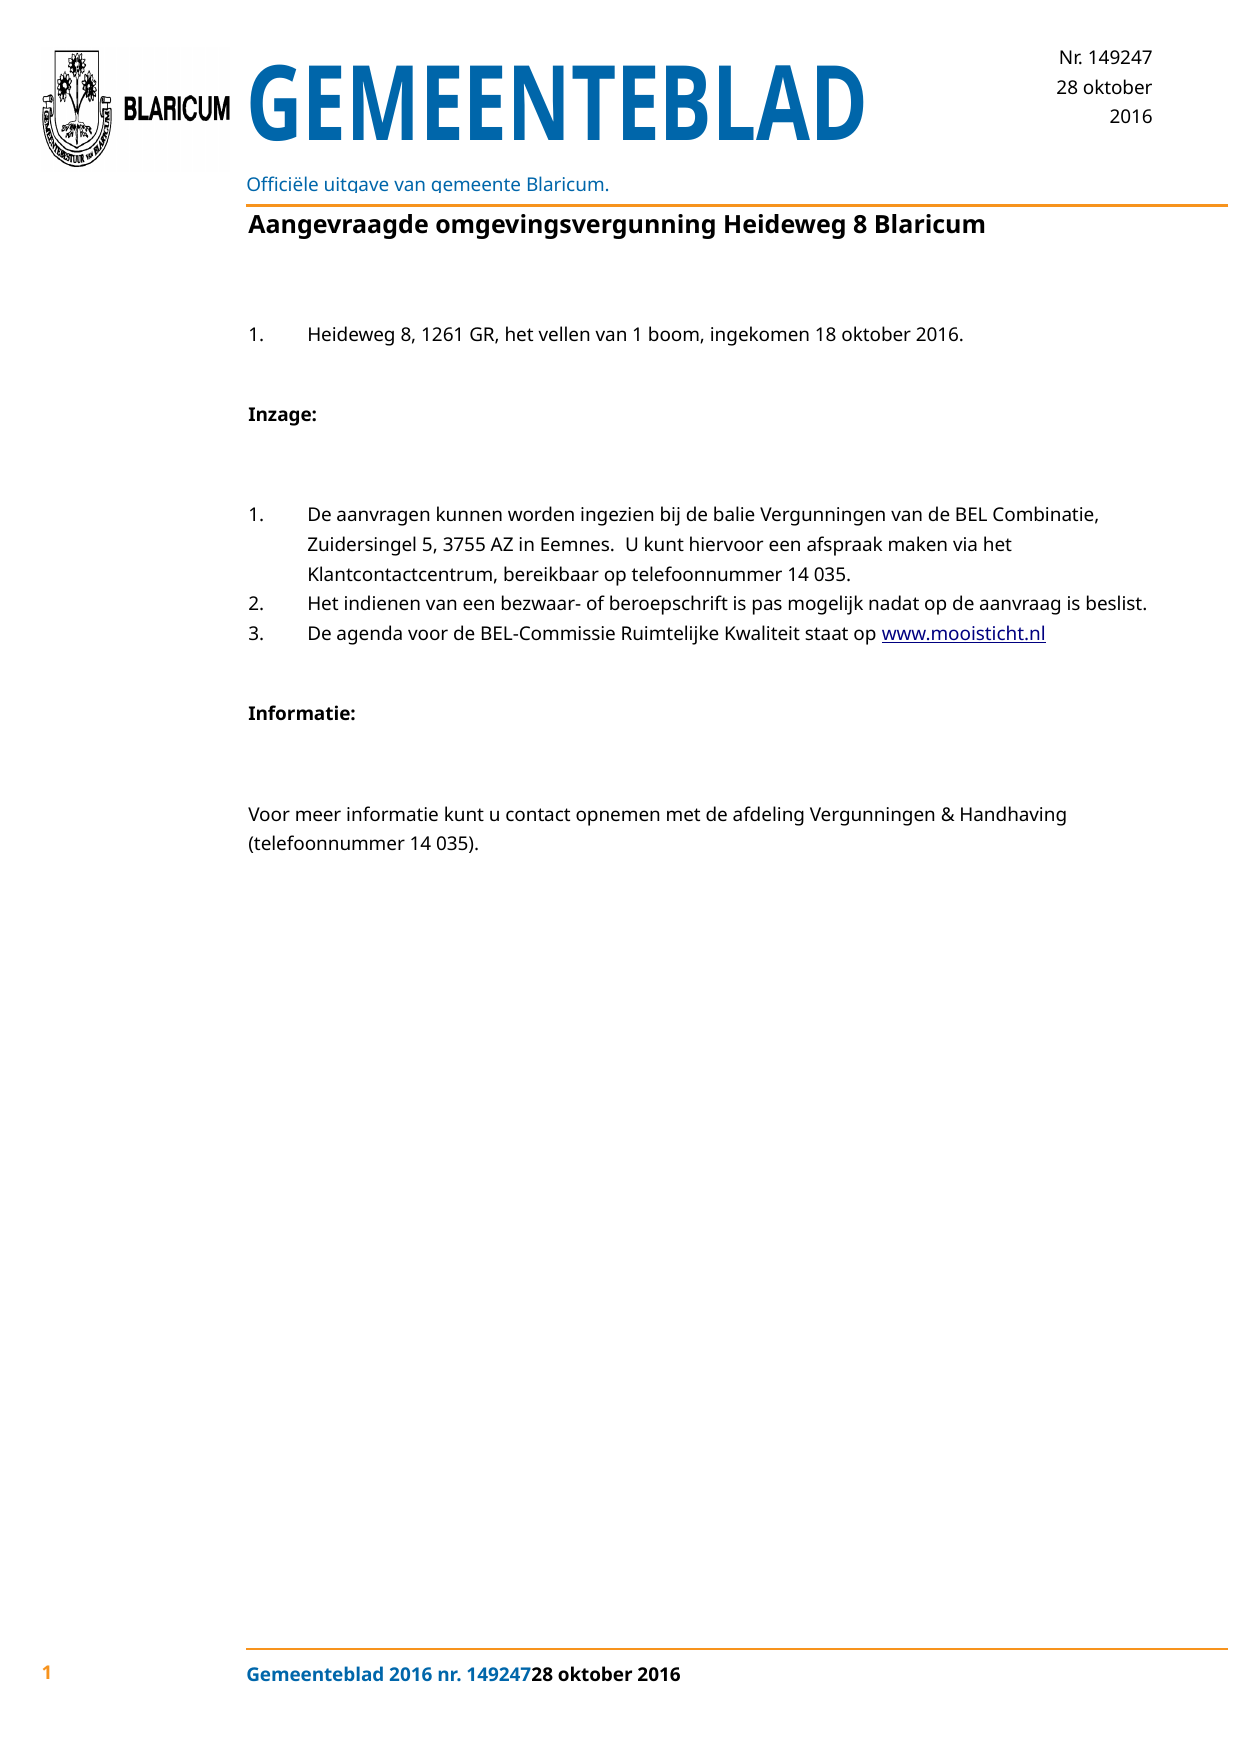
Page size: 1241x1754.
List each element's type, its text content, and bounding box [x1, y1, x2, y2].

text Voor meer informatie kunt u contact opnemen met de afdeling Vergunningen & Handhaving (telefoonnummer 14 035). [248, 801, 1152, 856]
list Heideweg 8, 1261 GR, het vellen van 1 boom, ingekomen 18 oktober 2016. [248, 321, 1152, 346]
list Het indienen van een bezwaar- of beroepschrift is pas mogelijk nadat op de aanvraag is beslist. [248, 590, 1152, 616]
picture [41, 47, 231, 172]
text Inzage: [248, 401, 1152, 426]
list De agenda voor de BEL-Commissie Ruimtelijke Kwaliteit staat op www.mooisticht.nl [248, 620, 1152, 646]
list De aanvragen kunnen worden ingezien bij de balie Vergunningen van de BEL Combinatie, Zuidersingel 5, 3755 AZ in Eemnes. U kunt hiervoor een afspraak maken via het Klantcontactcentrum, bereikbaar op telefoonnummer 14 035. [248, 502, 1152, 586]
text Aangevraagde omgevingsvergunning Heideweg 8 Blaricum [248, 207, 1152, 241]
text Informatie: [248, 700, 1152, 726]
